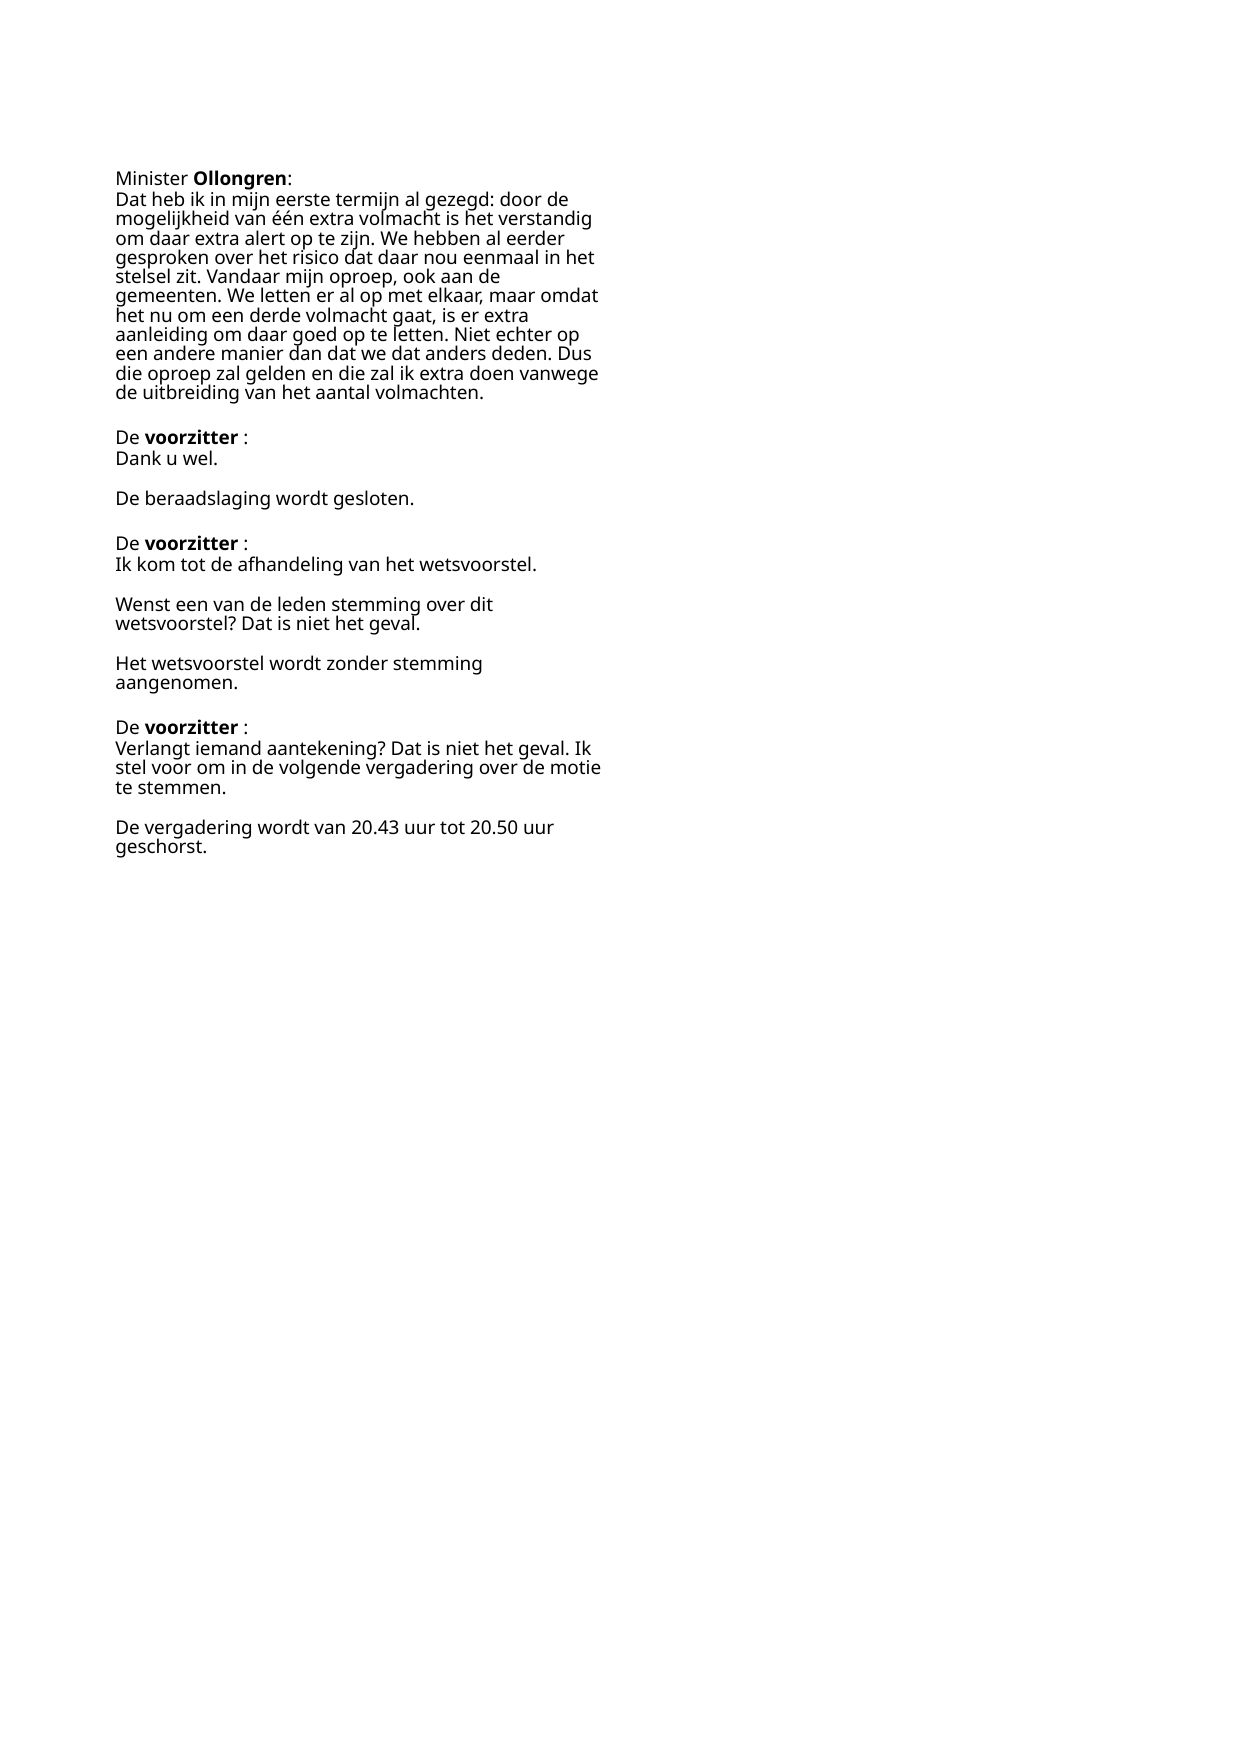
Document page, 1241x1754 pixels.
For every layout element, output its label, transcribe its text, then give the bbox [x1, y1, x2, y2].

text Ik kom tot de afhandeling van het wetsvoorstel. [115, 556, 605, 575]
text Verlangt iemand aantekening? Dat is niet het geval. Ik stel voor om in de volgende vergadering over de motie te stemmen. [115, 740, 605, 798]
text De voorzitter : [115, 530, 605, 556]
text De beraadslaging wordt gesloten. [115, 490, 605, 509]
text Wenst een van de leden stemming over dit wetsvoorstel? Dat is niet het geval. [115, 596, 605, 634]
text De vergadering wordt van 20.43 uur tot 20.50 uur geschorst. [115, 819, 605, 857]
text De voorzitter : [115, 424, 605, 450]
text Het wetsvoorstel wordt zonder stemming aangenomen. [115, 655, 605, 693]
text Dank u wel. [115, 450, 605, 469]
text De voorzitter : [115, 714, 605, 740]
text Minister Ollongren: [115, 165, 605, 191]
text Dat heb ik in mijn eerste termijn al gezegd: door de mogelijkheid van één extra volmacht is het verstandig om daar extra alert op te zijn. We hebben al eerder gesproken over het risico dat daar nou eenmaal in het stelsel zit. Vandaar mijn oproep, ook aan de gemeenten. We letten er al op met elkaar, maar omdat het nu om een derde volmacht gaat, is er extra aanleiding om daar goed op te letten. Niet echter op een andere manier dan dat we dat anders deden. Dus die oproep zal gelden en die zal ik extra doen vanwege de uitbreiding van het aantal volmachten. [115, 191, 605, 403]
